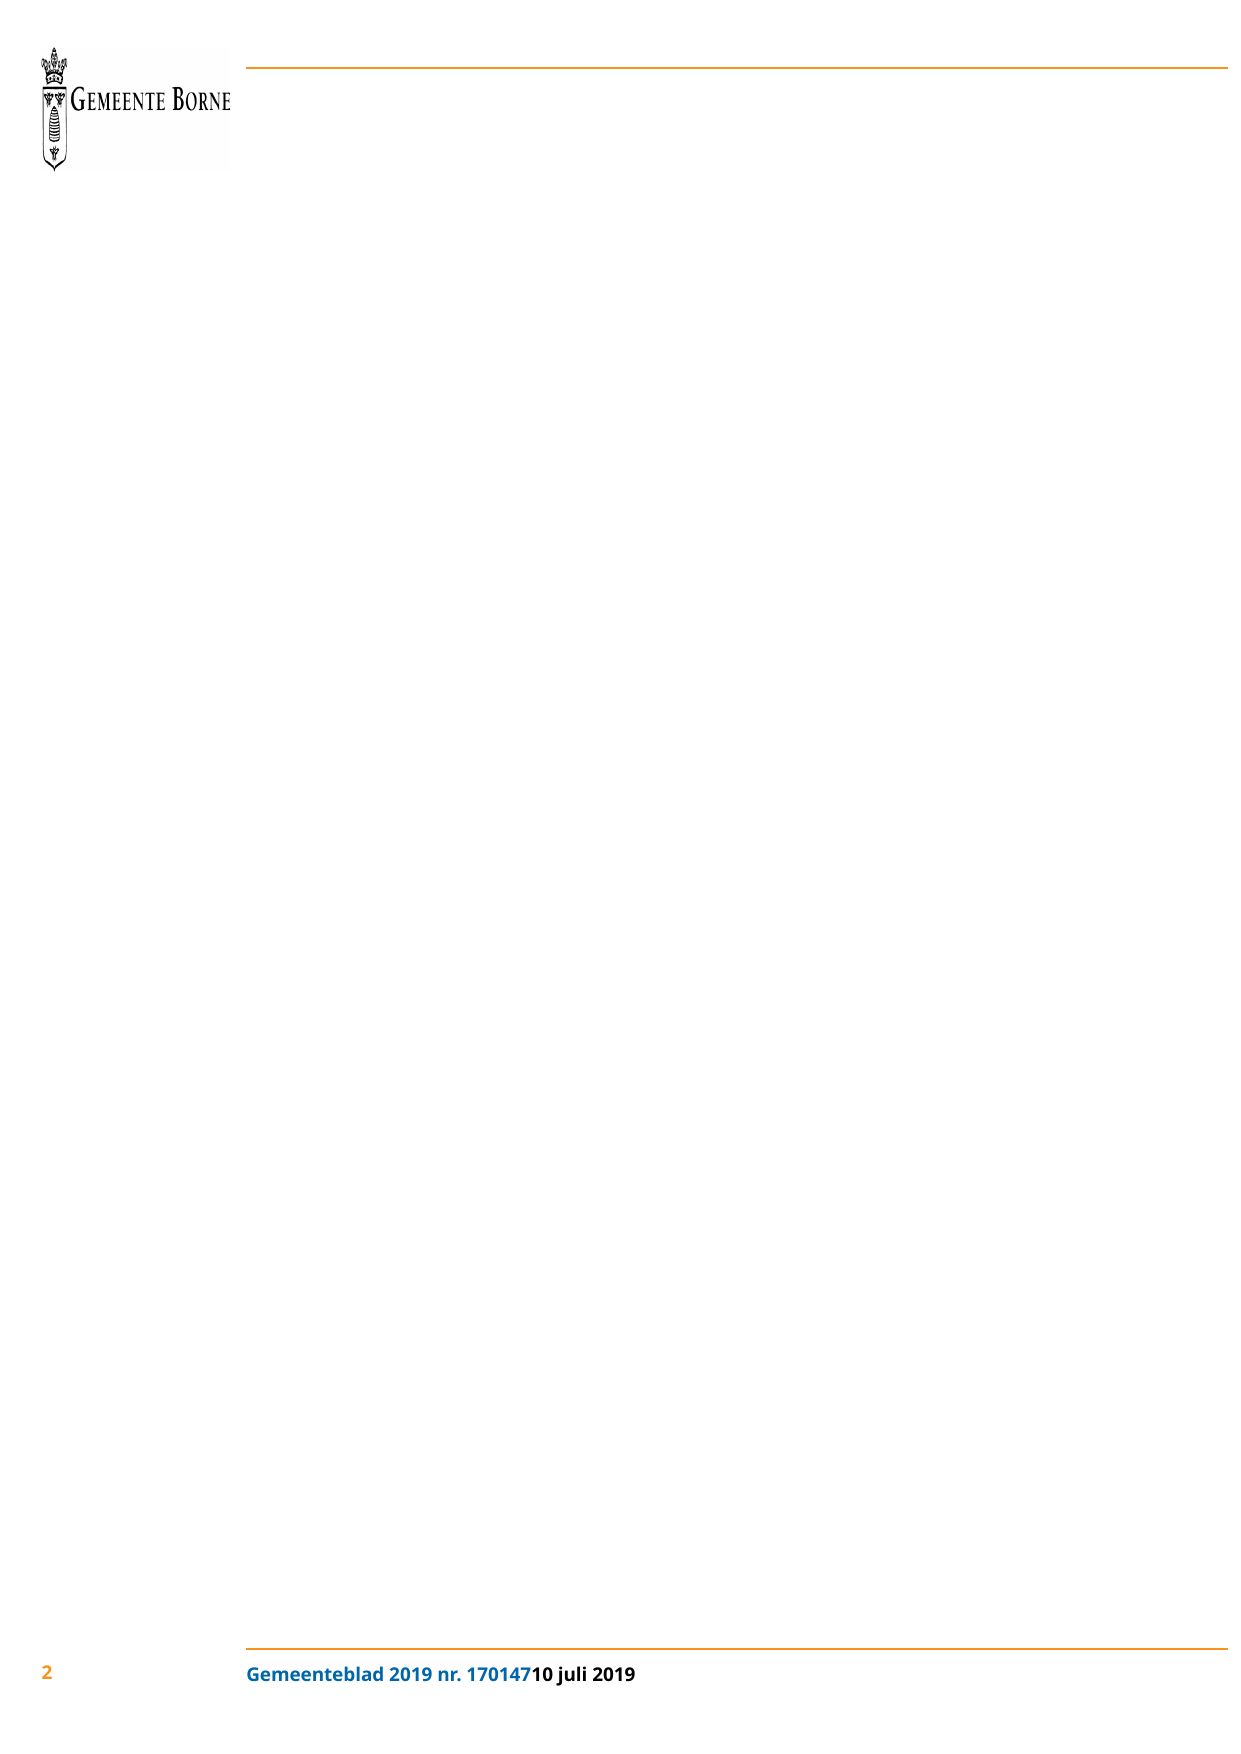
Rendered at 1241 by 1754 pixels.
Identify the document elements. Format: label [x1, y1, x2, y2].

picture [41, 47, 231, 172]
